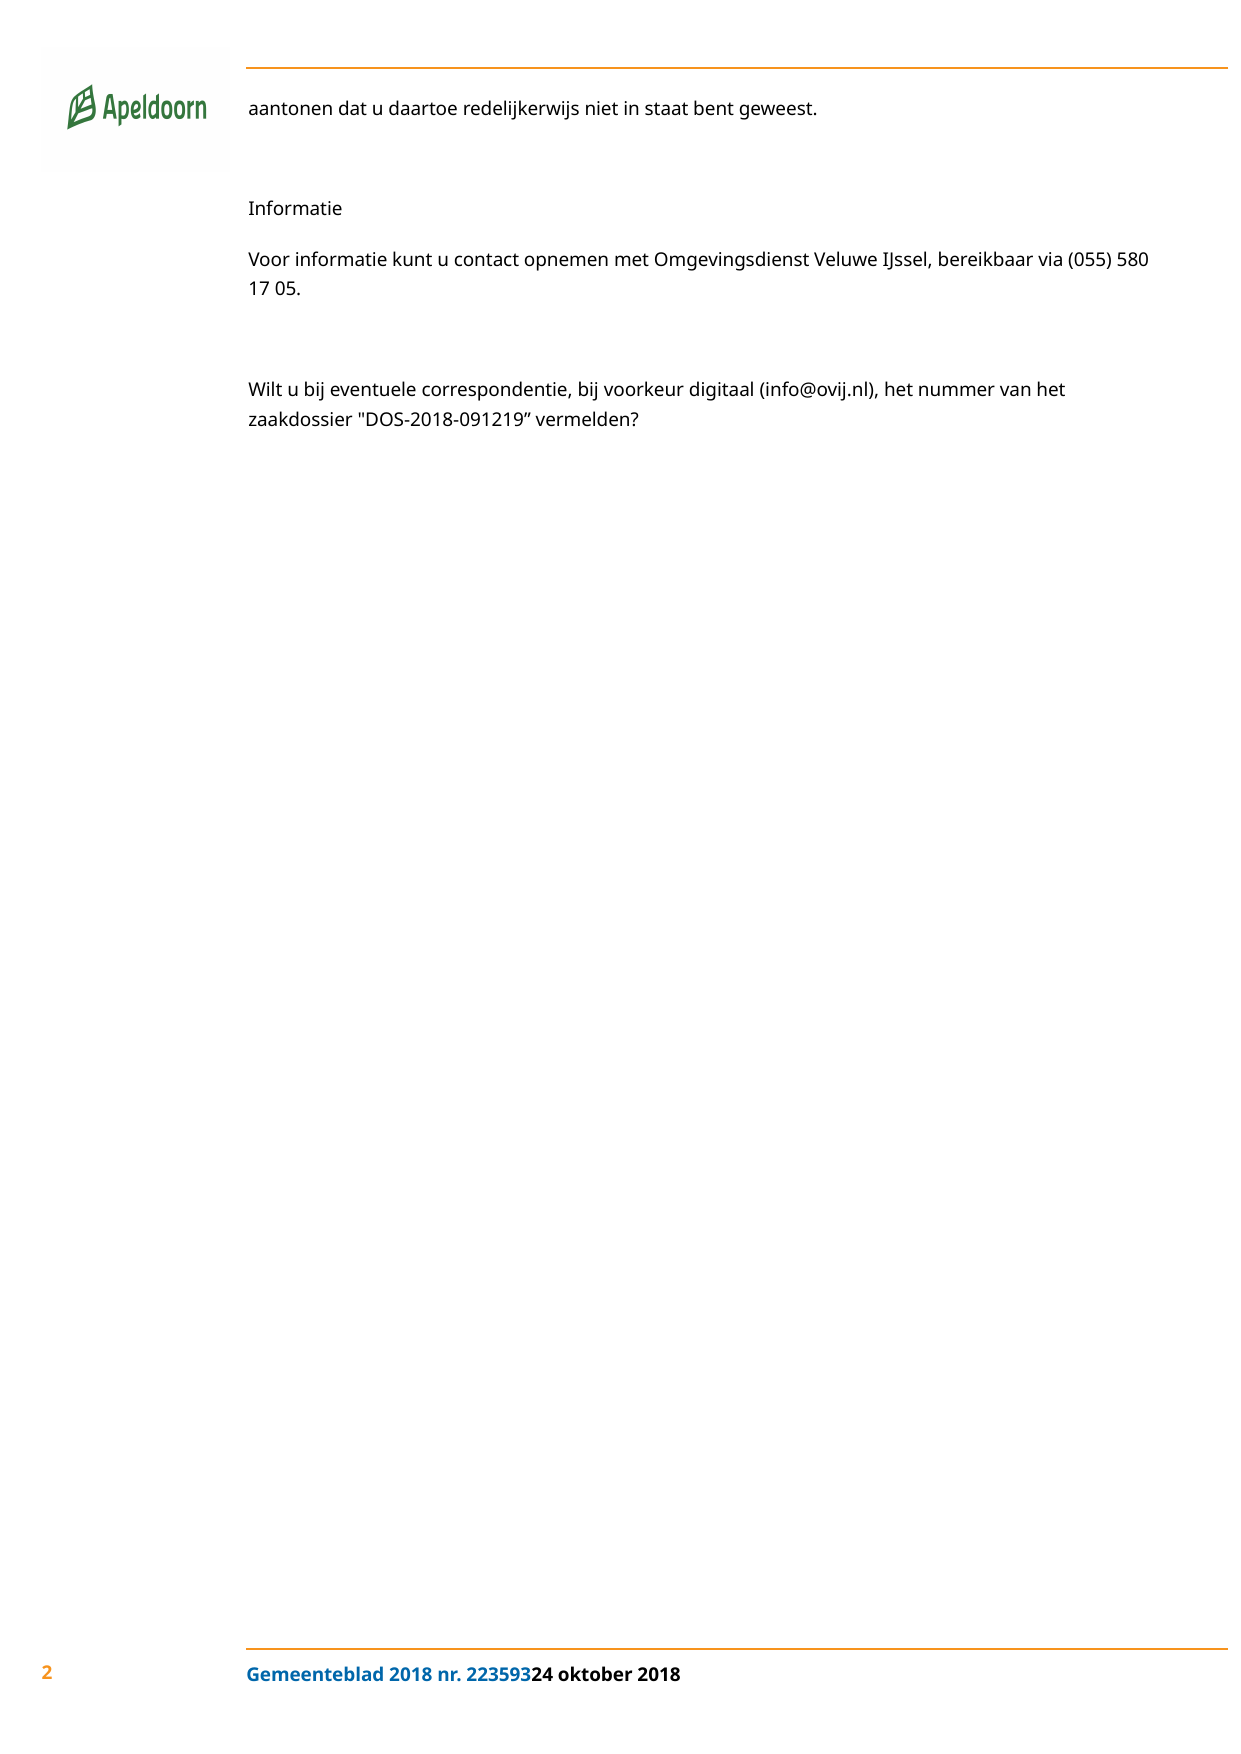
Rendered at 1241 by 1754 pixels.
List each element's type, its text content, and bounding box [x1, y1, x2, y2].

text aantonen dat u daartoe redelijkerwijs niet in staat bent geweest. [248, 95, 1152, 121]
text Informatie [248, 196, 1152, 221]
picture [41, 47, 231, 172]
text Wilt u bij eventuele correspondentie, bij voorkeur digitaal (info@ovij.nl), het nummer van het zaakdossier "DOS-2018-091219” vermelden? [248, 376, 1152, 432]
text Voor informatie kunt u contact opnemen met Omgevingsdienst Veluwe IJssel, bereikbaar via (055) 580 17 05. [248, 246, 1152, 301]
